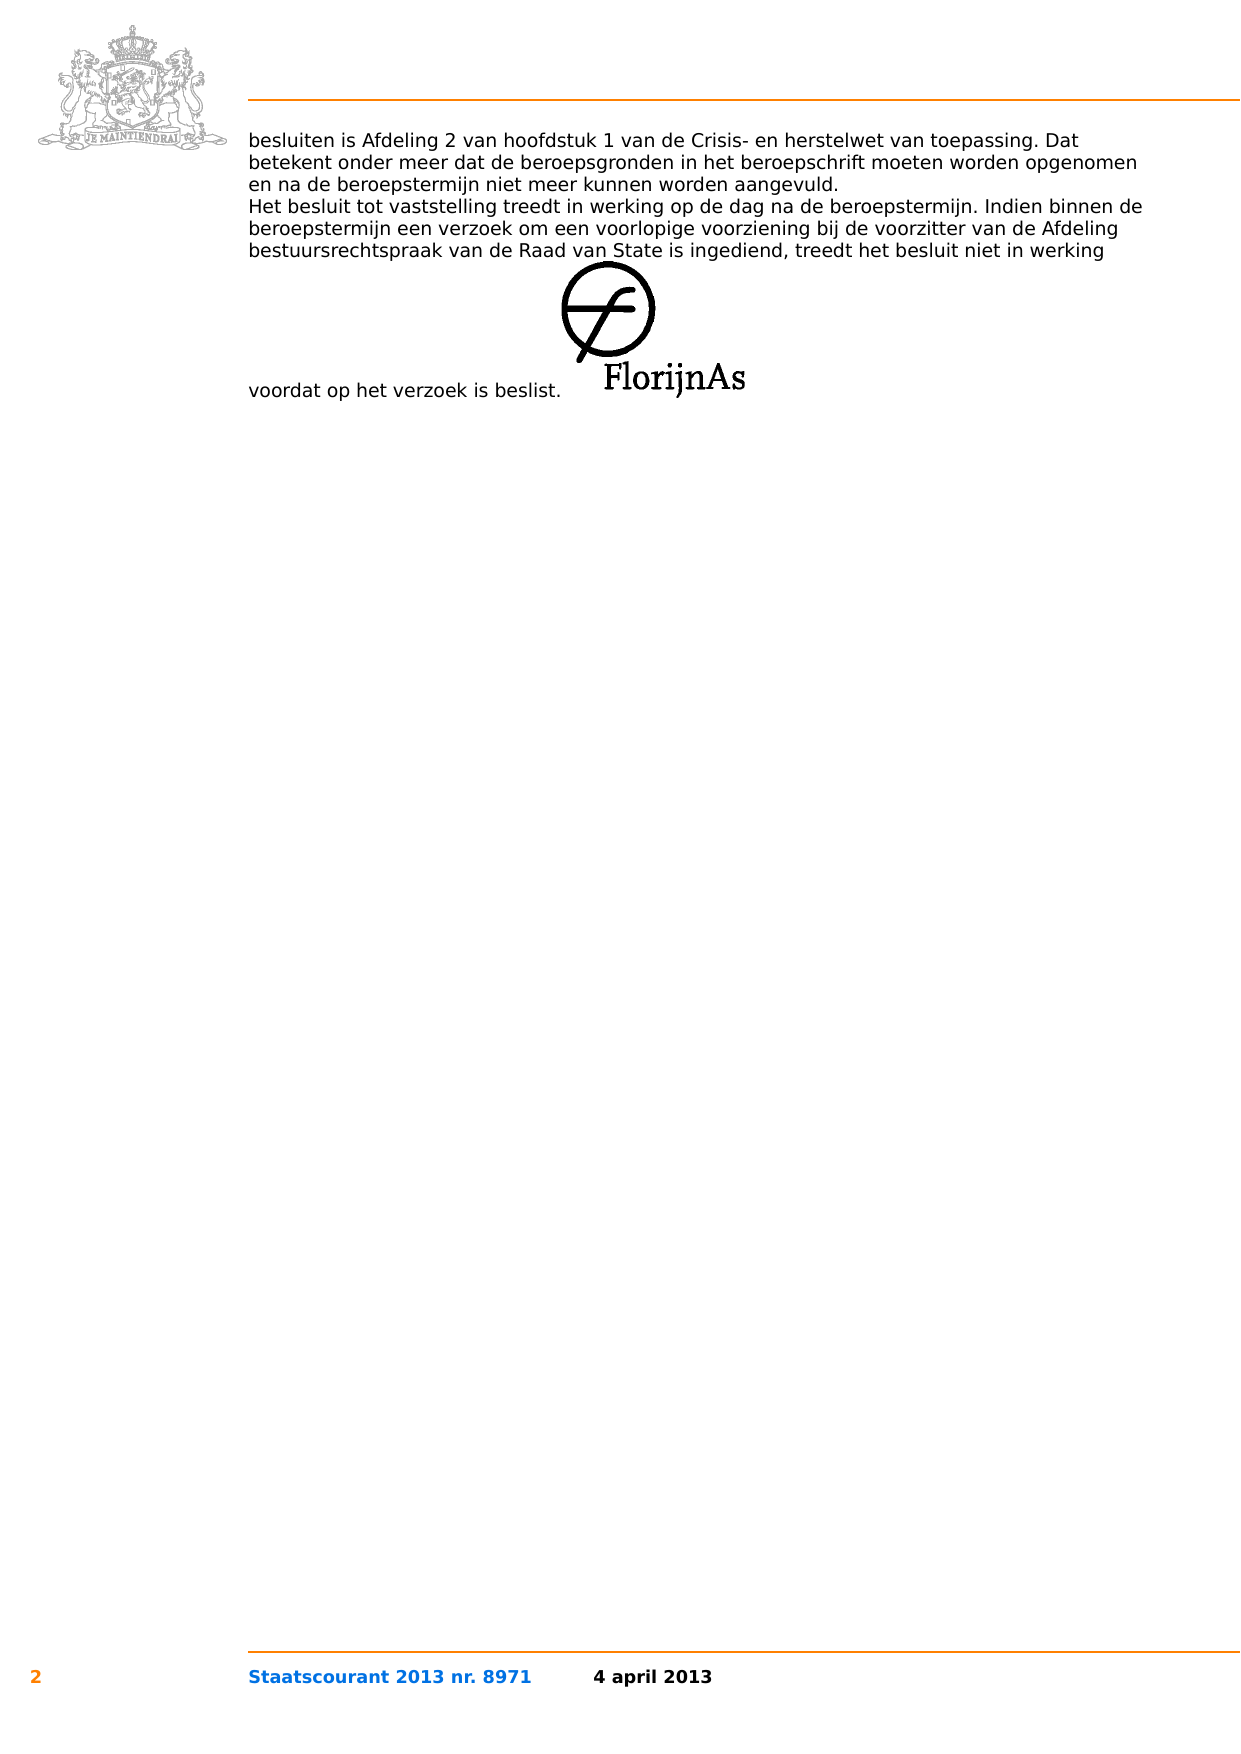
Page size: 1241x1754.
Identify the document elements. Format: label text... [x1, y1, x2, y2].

picture [38, 25, 227, 150]
text Het besluit tot vaststelling treedt in werking op de dag na de beroepstermijn. Indien binnen de beroepstermijn een verzoek om een voorlopige voorziening bij de voorzitter van de Afdeling bestuursrechtspraak van de Raad van State is ingediend, treedt het besluit niet in werking voordat op het verzoek is beslist. [248, 196, 1163, 402]
text besluiten is Afdeling 2 van hoofdstuk 1 van de Crisis- en herstelwet van toepassing. Dat betekent onder meer dat de beroepsgronden in het beroepschrift moeten worden opgenomen en na de beroepstermijn niet meer kunnen worden aangevuld. [248, 130, 1163, 196]
picture [561, 261, 745, 398]
